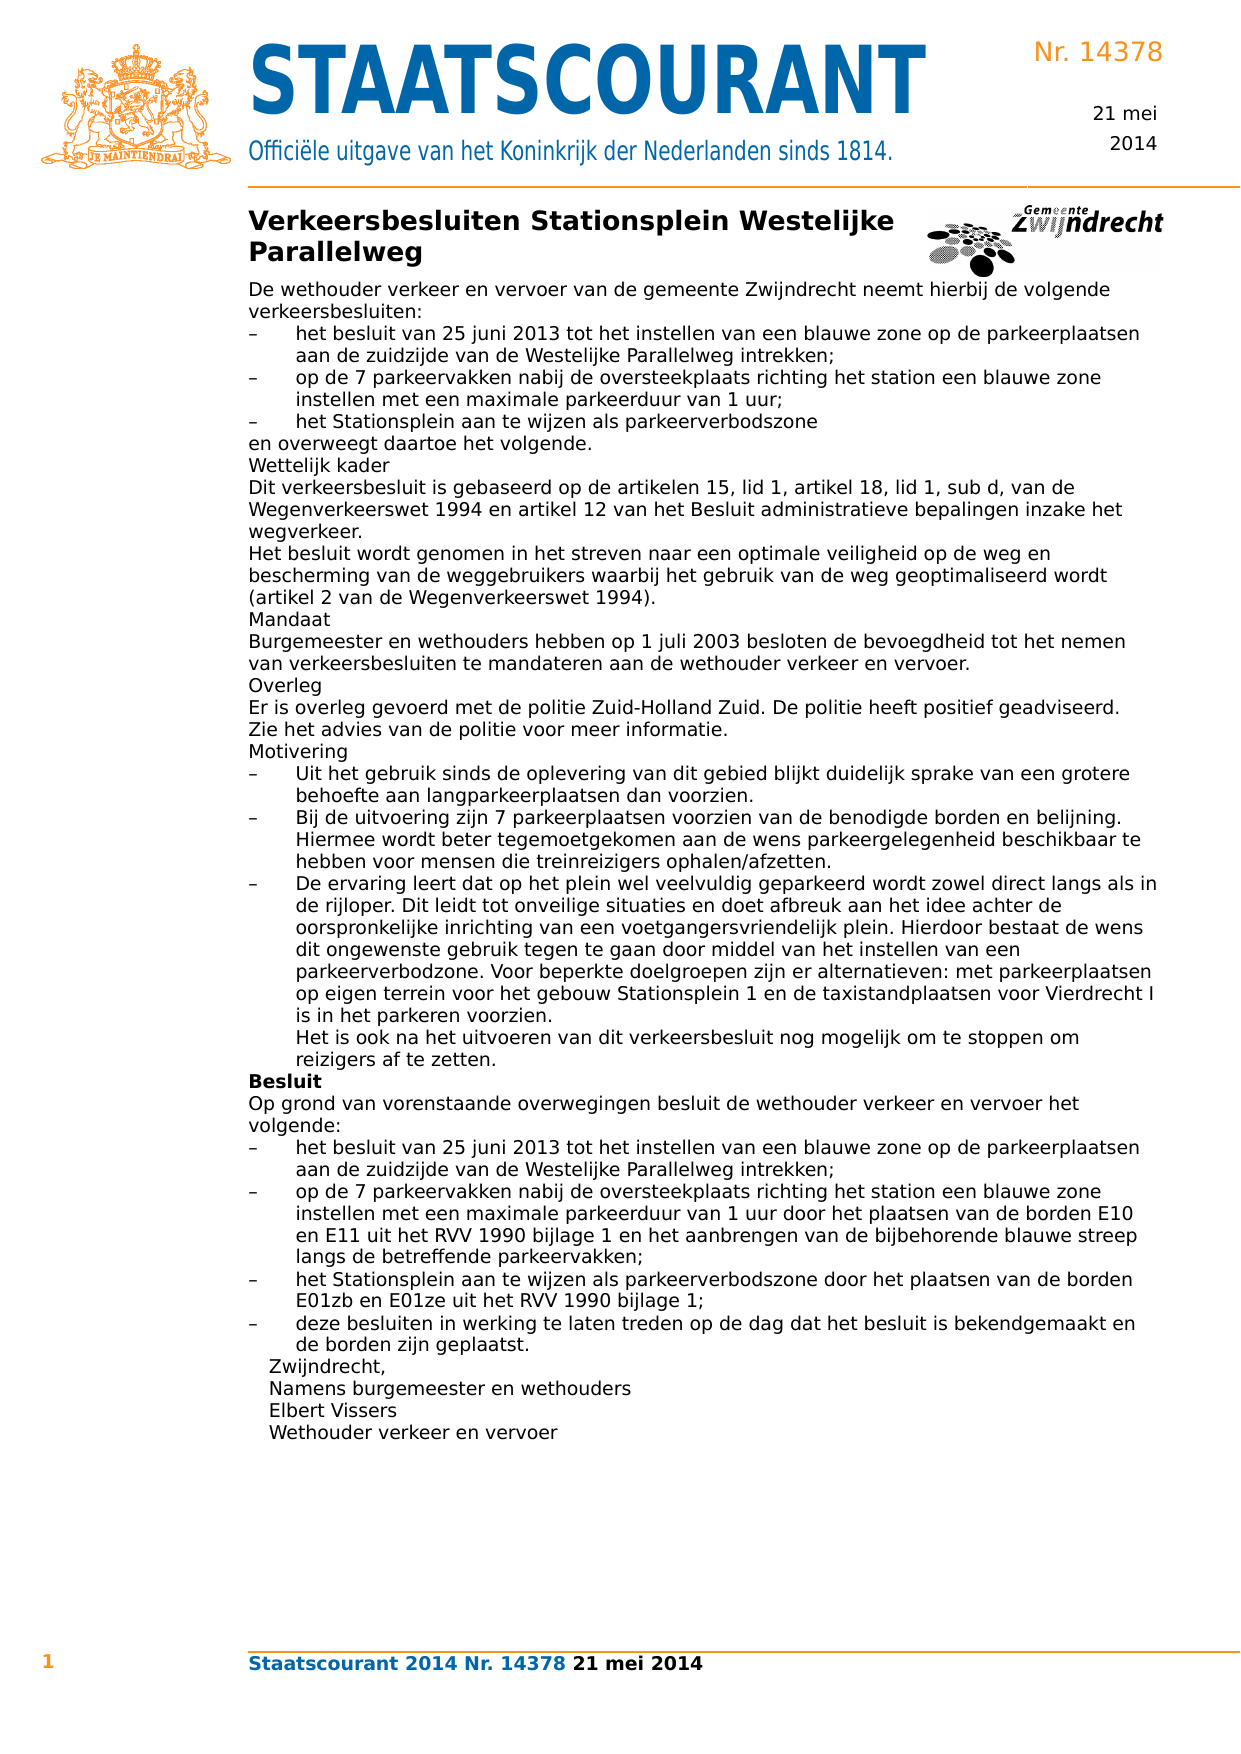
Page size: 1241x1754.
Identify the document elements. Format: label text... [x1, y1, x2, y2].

subtitle Verkeersbesluiten Stationsplein Westelijke Parallelweg [248, 206, 927, 268]
text Er is overleg gevoerd met de politie Zuid-Holland Zuid. De politie heeft positief geadviseerd. [248, 697, 1163, 719]
text Zie het advies van de politie voor meer informatie. [248, 719, 1163, 741]
text Wethouder verkeer en vervoer [248, 1422, 1163, 1444]
subtitle Wettelijk kader [248, 455, 1163, 477]
subtitle Motivering [248, 741, 1163, 763]
subtitle Overleg [248, 675, 1163, 697]
text De wethouder verkeer en vervoer van de gemeente Zwijndrecht neemt hierbij de volgende verkeersbesluiten: [248, 279, 1163, 323]
text Burgemeester en wethouders hebben op 1 juli 2003 besloten de bevoegdheid tot het nemen van verkeersbesluiten te mandateren aan de wethouder verkeer en vervoer. [248, 631, 1163, 675]
picture [41, 44, 231, 169]
list het Stationsplein aan te wijzen als parkeerverbodszone door het plaatsen van de borden E01zb en E01ze uit het RVV 1990 bijlage 1; [248, 1268, 1163, 1312]
list het besluit van 25 juni 2013 tot het instellen van een blauwe zone op de parkeerplaatsen aan de zuidzijde van de Westelijke Parallelweg intrekken; [248, 323, 1163, 367]
text Op grond van vorenstaande overwegingen besluit de wethouder verkeer en vervoer het volgende: [248, 1093, 1163, 1137]
list op de 7 parkeervakken nabij de oversteekplaats richting het station een blauwe zone instellen met een maximale parkeerduur van 1 uur door het plaatsen van de borden E10 en E11 uit het RVV 1990 bijlage 1 en het aanbrengen van de bijbehorende blauwe streep langs de betreffende parkeervakken; [248, 1181, 1163, 1268]
picture [927, 205, 1164, 277]
text Elbert Vissers [248, 1400, 1163, 1422]
list De ervaring leert dat op het plein wel veelvuldig geparkeerd wordt zowel direct langs als in de rijloper. Dit leidt tot onveilige situaties en doet afbreuk aan het idee achter de oorspronkelijke inrichting van een voetgangersvriendelijk plein. Hierdoor bestaat de wens dit ongewenste gebruik tegen te gaan door middel van het instellen van een parkeerverbodzone. Voor beperkte doelgroepen zijn er alternatieven: met parkeerplaatsen op eigen terrein voor het gebouw Stationsplein 1 en de taxistandplaatsen voor Vierdrecht I is in het parkeren voorzien. [248, 873, 1163, 1027]
list het besluit van 25 juni 2013 tot het instellen van een blauwe zone op de parkeerplaatsen aan de zuidzijde van de Westelijke Parallelweg intrekken; [248, 1137, 1163, 1181]
text Dit verkeersbesluit is gebaseerd op de artikelen 15, lid 1, artikel 18, lid 1, sub d, van de Wegenverkeerswet 1994 en artikel 12 van het Besluit administratieve bepalingen inzake het wegverkeer. [248, 477, 1163, 543]
text Namens burgemeester en wethouders [248, 1378, 1163, 1400]
list deze besluiten in werking te laten treden op de dag dat het besluit is bekendgemaakt en de borden zijn geplaatst. [248, 1312, 1163, 1356]
list Het is ook na het uitvoeren van dit verkeersbesluit nog mogelijk om te stoppen om reizigers af te zetten. [248, 1027, 1163, 1071]
list op de 7 parkeervakken nabij de oversteekplaats richting het station een blauwe zone instellen met een maximale parkeerduur van 1 uur; [248, 367, 1163, 411]
list Bij de uitvoering zijn 7 parkeerplaatsen voorzien van de benodigde borden en belijning. Hiermee wordt beter tegemoetgekomen aan de wens parkeergelegenheid beschikbaar te hebben voor mensen die treinreizigers ophalen/afzetten. [248, 807, 1163, 873]
text Zwijndrecht, [248, 1356, 1163, 1378]
text Besluit [248, 1071, 1163, 1093]
text Het besluit wordt genomen in het streven naar een optimale veiligheid op de weg en bescherming van de weggebruikers waarbij het gebruik van de weg geoptimaliseerd wordt (artikel 2 van de Wegenverkeerswet 1994). [248, 543, 1163, 609]
subtitle Mandaat [248, 609, 1163, 631]
list Uit het gebruik sinds de oplevering van dit gebied blijkt duidelijk sprake van een grotere behoefte aan langparkeerplaatsen dan voorzien. [248, 763, 1163, 807]
list het Stationsplein aan te wijzen als parkeerverbodszone [248, 411, 1163, 433]
text en overweegt daartoe het volgende. [248, 433, 1163, 455]
